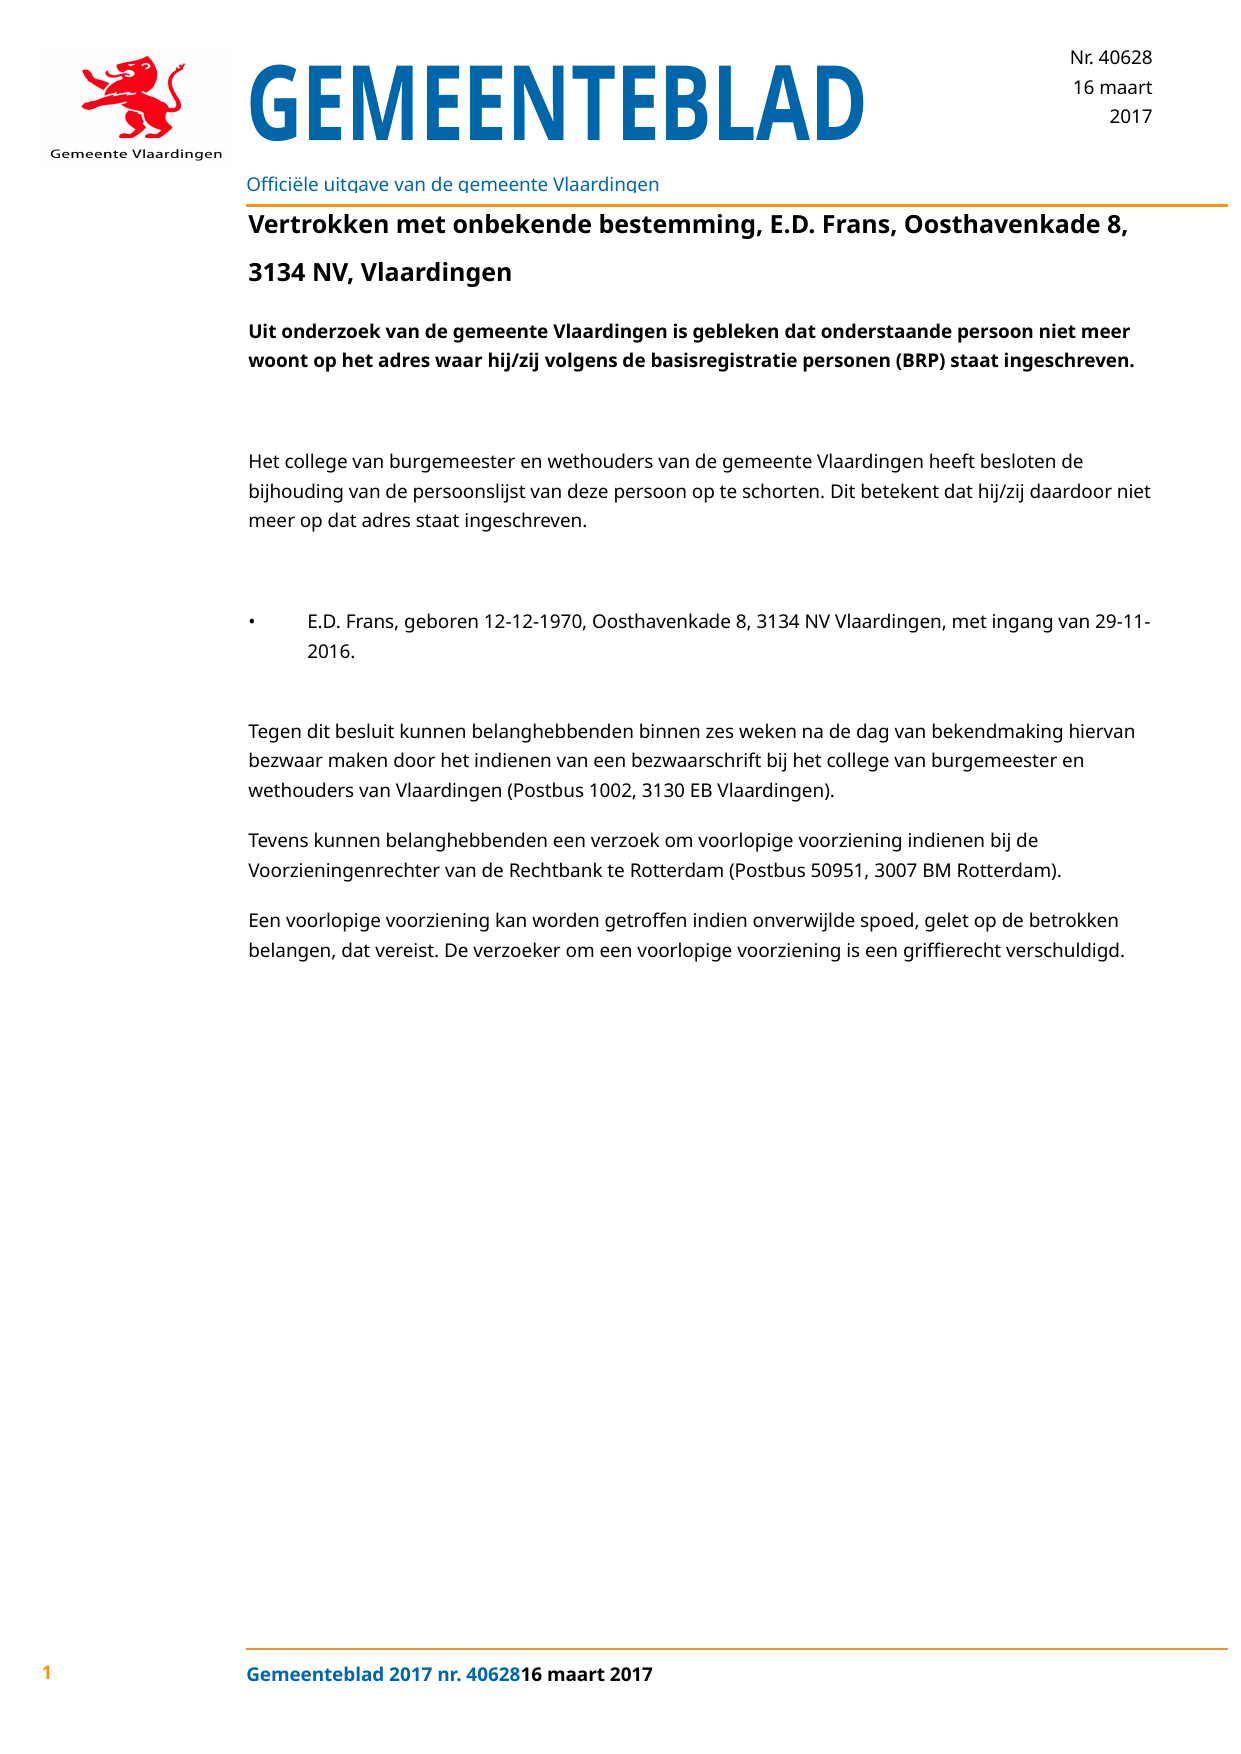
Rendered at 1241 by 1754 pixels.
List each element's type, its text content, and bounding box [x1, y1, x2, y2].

text Het college van burgemeester en wethouders van de gemeente Vlaardingen heeft besloten de bijhouding van de persoonslijst van deze persoon op te schorten. Dit betekent dat hij/zij daardoor niet meer op dat adres staat ingeschreven. [248, 448, 1152, 533]
text Tevens kunnen belanghebbenden een verzoek om voorlopige voorziening indienen bij de Voorzieningenrechter van de Rechtbank te Rotterdam (Postbus 50951, 3007 BM Rotterdam). [248, 827, 1152, 883]
text Tegen dit besluit kunnen belanghebbenden binnen zes weken na de dag van bekendmaking hiervan bezwaar maken door het indienen van een bezwaarschrift bij het college van burgemeester en wethouders van Vlaardingen (Postbus 1002, 3130 EB Vlaardingen). [248, 718, 1152, 803]
text Uit onderzoek van de gemeente Vlaardingen is gebleken dat onderstaande persoon niet meer woont op het adres waar hij/zij volgens de basisregistratie personen (BRP) staat ingeschreven. [248, 318, 1152, 373]
text Vertrokken met onbekende bestemming, E.D. Frans, Oosthavenkade 8, 3134 NV, Vlaardingen [248, 207, 1152, 288]
picture [41, 47, 231, 172]
list E.D. Frans, geboren 12-12-1970, Oosthavenkade 8, 3134 NV Vlaardingen, met ingang van 29-11-2016. [248, 608, 1152, 664]
text Een voorlopige voorziening kan worden getroffen indien onverwijlde spoed, gelet op de betrokken belangen, dat vereist. De verzoeker om een voorlopige voorziening is een griffierecht verschuldigd. [248, 907, 1152, 963]
